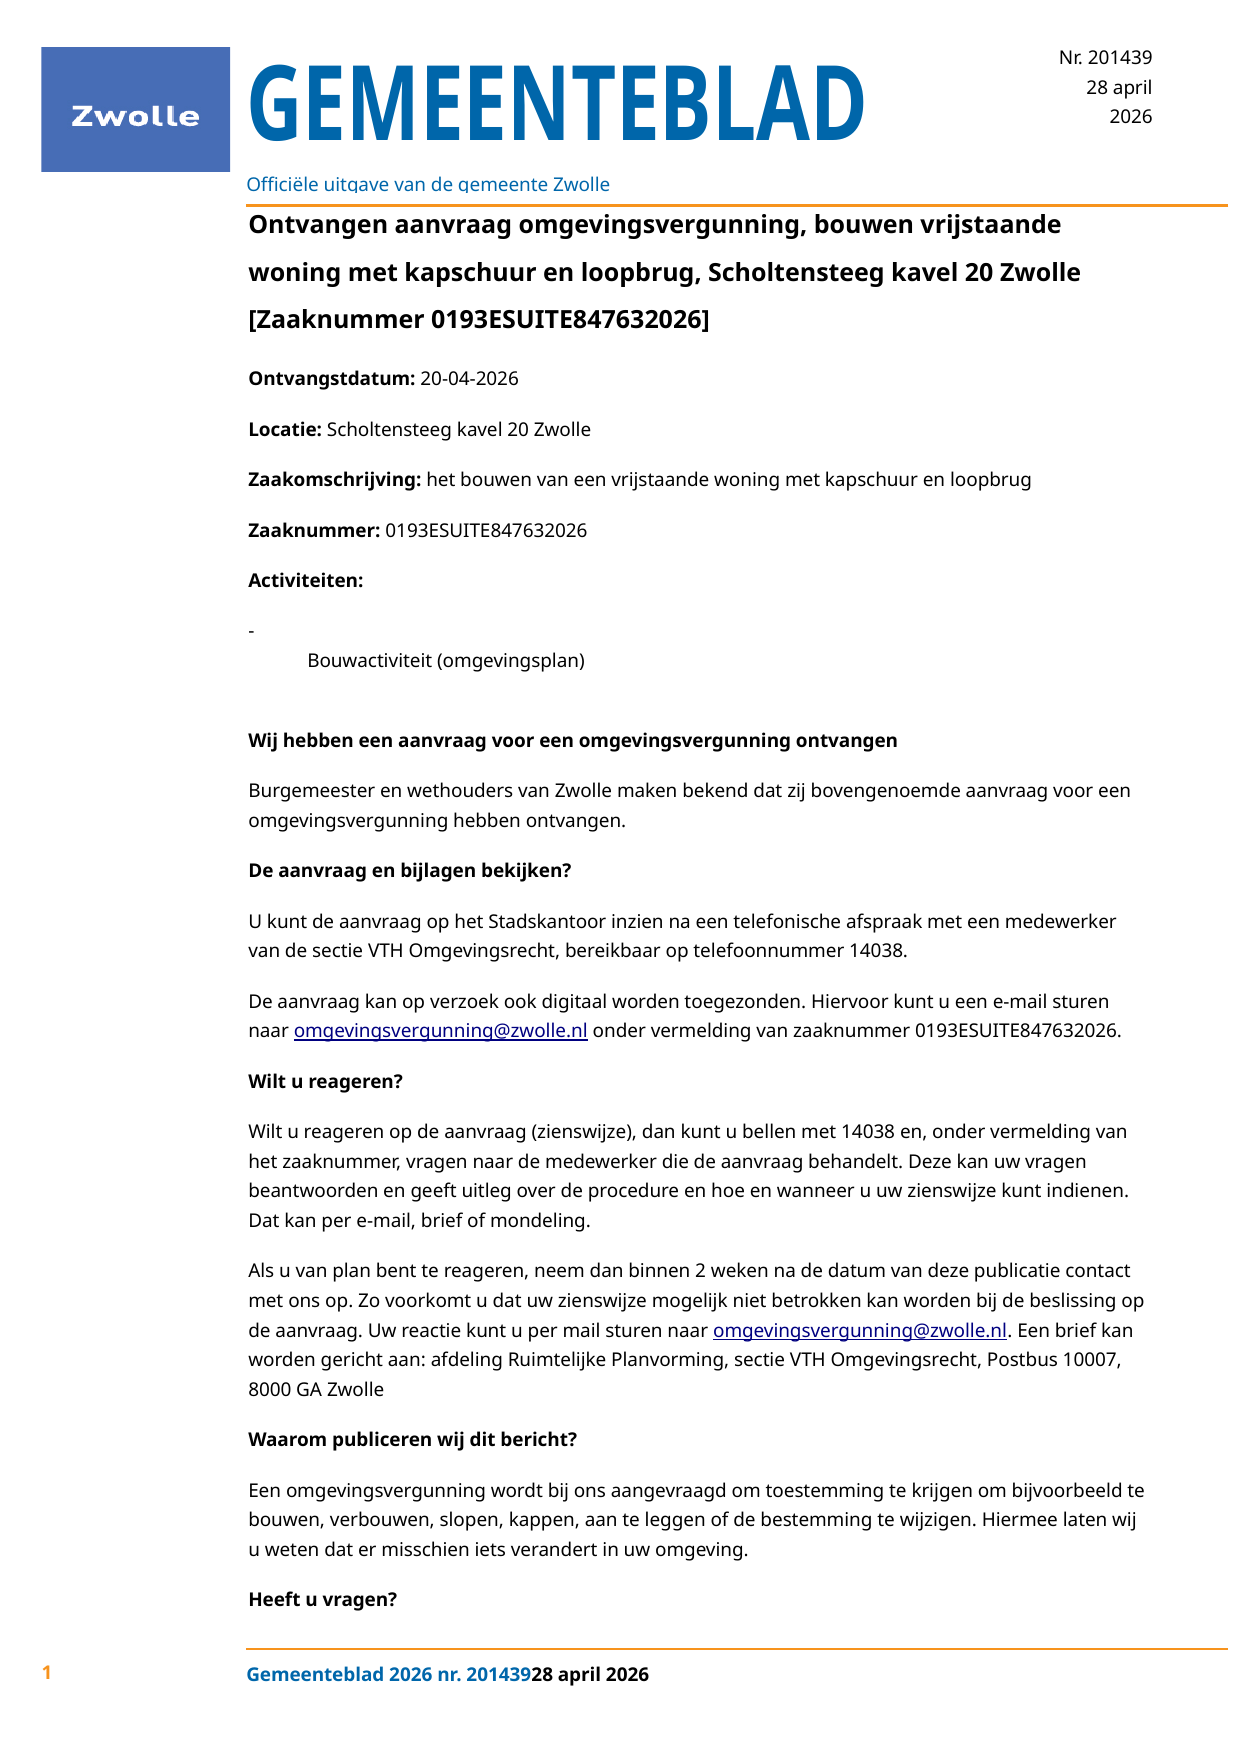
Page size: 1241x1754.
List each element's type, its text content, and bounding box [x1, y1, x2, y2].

text Als u van plan bent te reageren, neem dan binnen 2 weken na de datum van deze publicatie contact met ons op. Zo voorkomt u dat uw zienswijze mogelijk niet betrokken kan worden bij de beslissing op de aanvraag. Uw reactie kunt u per mail sturen naar omgevingsvergunning@zwolle.nl. Een brief kan worden gericht aan: afdeling Ruimtelijke Planvorming, sectie VTH Omgevingsrecht, Postbus 10007, 8000 GA Zwolle [248, 1258, 1152, 1402]
text Waarom publiceren wij dit bericht? [248, 1426, 1152, 1452]
text De aanvraag kan op verzoek ook digitaal worden toegezonden. Hiervoor kunt u een e-mail sturen naar omgevingsvergunning@zwolle.nl onder vermelding van zaaknummer 0193ESUITE847632026. [248, 988, 1152, 1043]
text De aanvraag en bijlagen bekijken? [248, 858, 1152, 883]
text Ontvangstdatum: 20-04-2026 [248, 366, 1152, 391]
text Wilt u reageren? [248, 1068, 1152, 1094]
text Zaakomschrijving: het bouwen van een vrijstaande woning met kapschuur en loopbrug [248, 466, 1152, 492]
picture [41, 47, 231, 172]
text Heeft u vragen? [248, 1586, 1152, 1612]
text Activiteiten: [248, 567, 1152, 593]
text Locatie: Scholtensteeg kavel 20 Zwolle [248, 416, 1152, 442]
text Een omgevingsvergunning wordt bij ons aangevraagd om toestemming te krijgen om bijvoorbeeld te bouwen, verbouwen, slopen, kappen, aan te leggen of de bestemming te wijzigen. Hiermee laten wij u weten dat er misschien iets verandert in uw omgeving. [248, 1477, 1152, 1562]
text Wij hebben een aanvraag voor een omgevingsvergunning ontvangen [248, 727, 1152, 753]
list Bouwactiviteit (omgevingsplan) [248, 647, 1152, 673]
text Burgemeester en wethouders van Zwolle maken bekend dat zij bovengenoemde aanvraag voor een omgevingsvergunning hebben ontvangen. [248, 778, 1152, 833]
text U kunt de aanvraag op het Stadskantoor inzien na een telefonische afspraak met een medewerker van de sectie VTH Omgevingsrecht, bereikbaar op telefoonnummer 14038. [248, 908, 1152, 963]
text Ontvangen aanvraag omgevingsvergunning, bouwen vrijstaande woning met kapschuur en loopbrug, Scholtensteeg kavel 20 Zwolle [Zaaknummer 0193ESUITE847632026] [248, 207, 1152, 336]
text Zaaknummer: 0193ESUITE847632026 [248, 517, 1152, 542]
text Wilt u reageren op de aanvraag (zienswijze), dan kunt u bellen met 14038 en, onder vermelding van het zaaknummer, vragen naar de medewerker die de aanvraag behandelt. Deze kan uw vragen beantwoorden en geeft uitleg over de procedure en hoe en wanneer u uw zienswijze kunt indienen. Dat kan per e-mail, brief of mondeling. [248, 1118, 1152, 1233]
